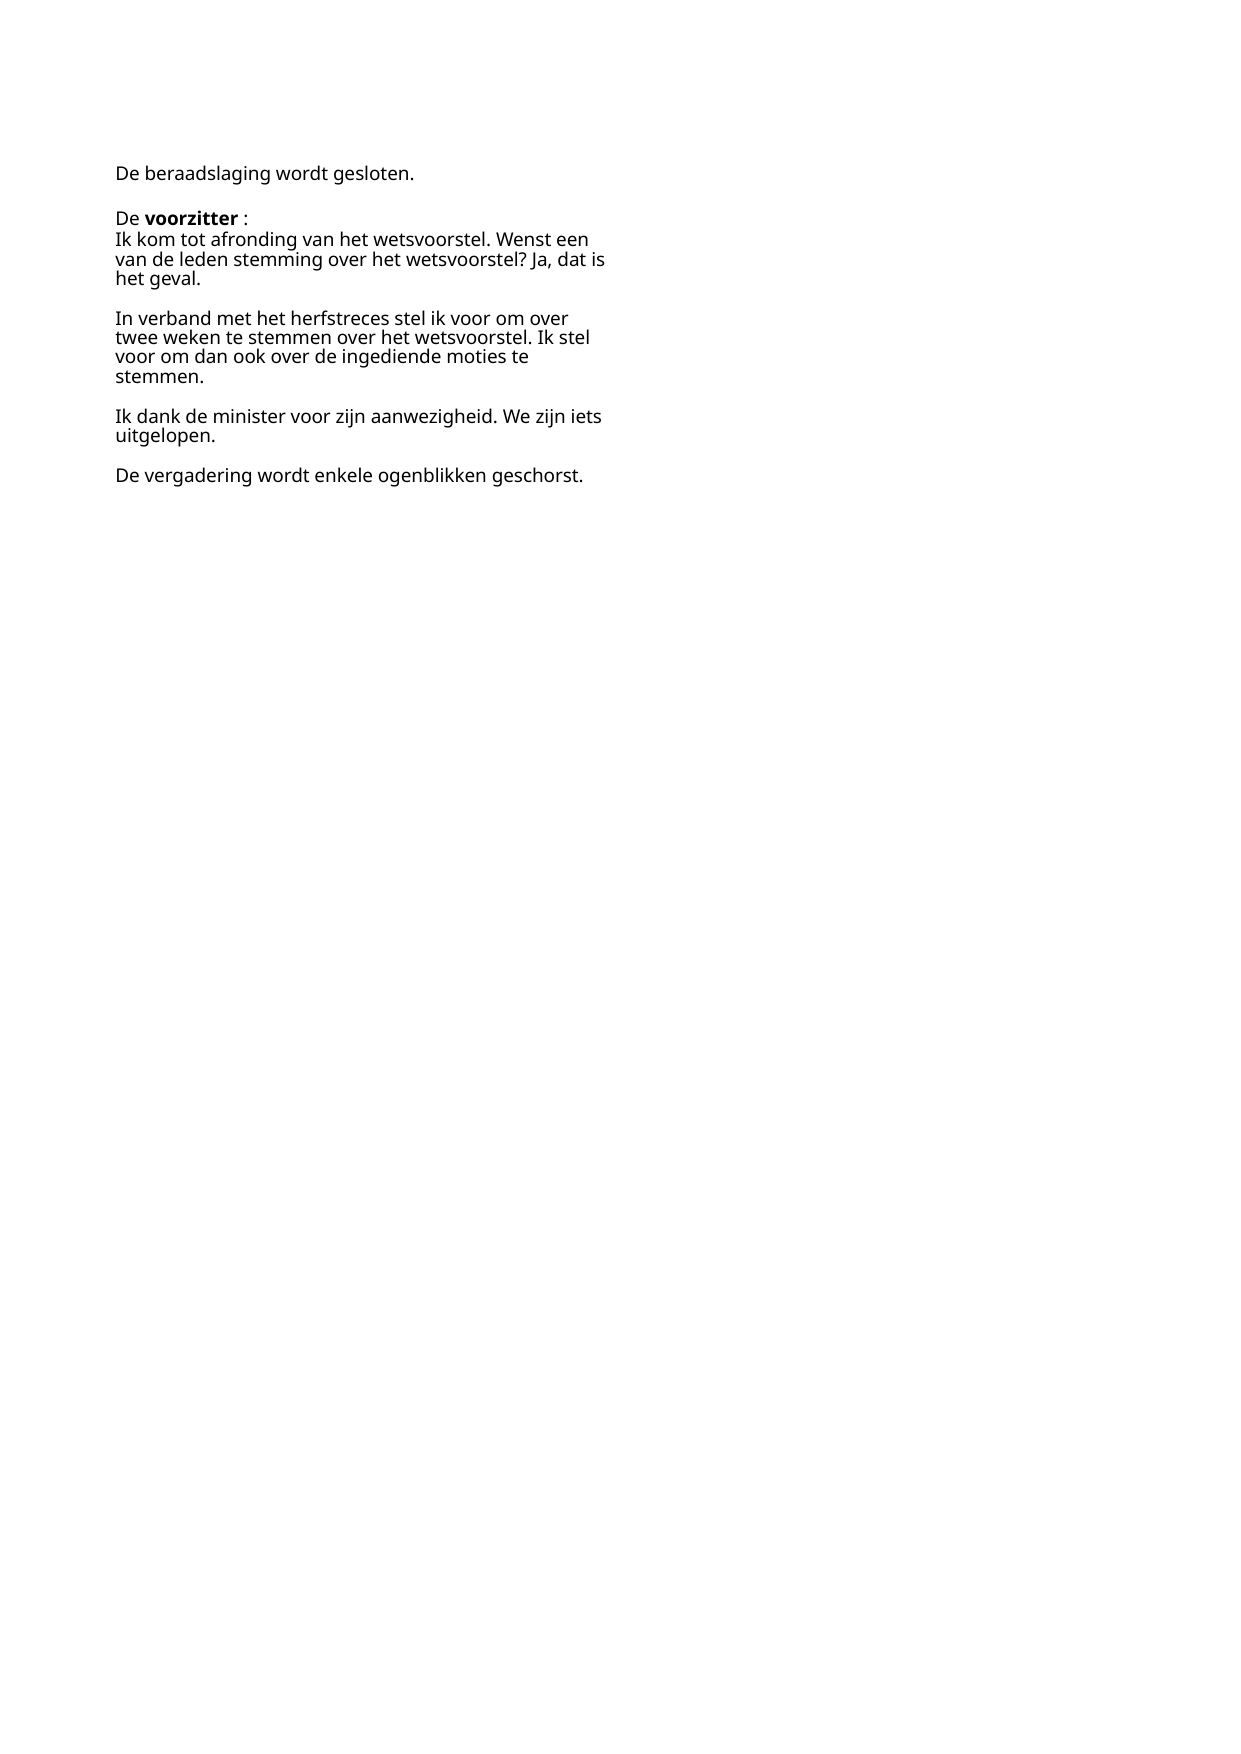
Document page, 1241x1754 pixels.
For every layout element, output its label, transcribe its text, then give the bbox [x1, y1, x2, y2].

text Ik kom tot afronding van het wetsvoorstel. Wenst een van de leden stemming over het wetsvoorstel? Ja, dat is het geval. [115, 231, 605, 289]
text Ik dank de minister voor zijn aanwezigheid. We zijn iets uitgelopen. [115, 408, 605, 446]
text In verband met het herfstreces stel ik voor om over twee weken te stemmen over het wetsvoorstel. Ik stel voor om dan ook over de ingediende moties te stemmen. [115, 310, 605, 387]
text De vergadering wordt enkele ogenblikken geschorst. [115, 467, 605, 486]
text De beraadslaging wordt gesloten. [115, 165, 605, 185]
text De voorzitter : [115, 206, 605, 231]
